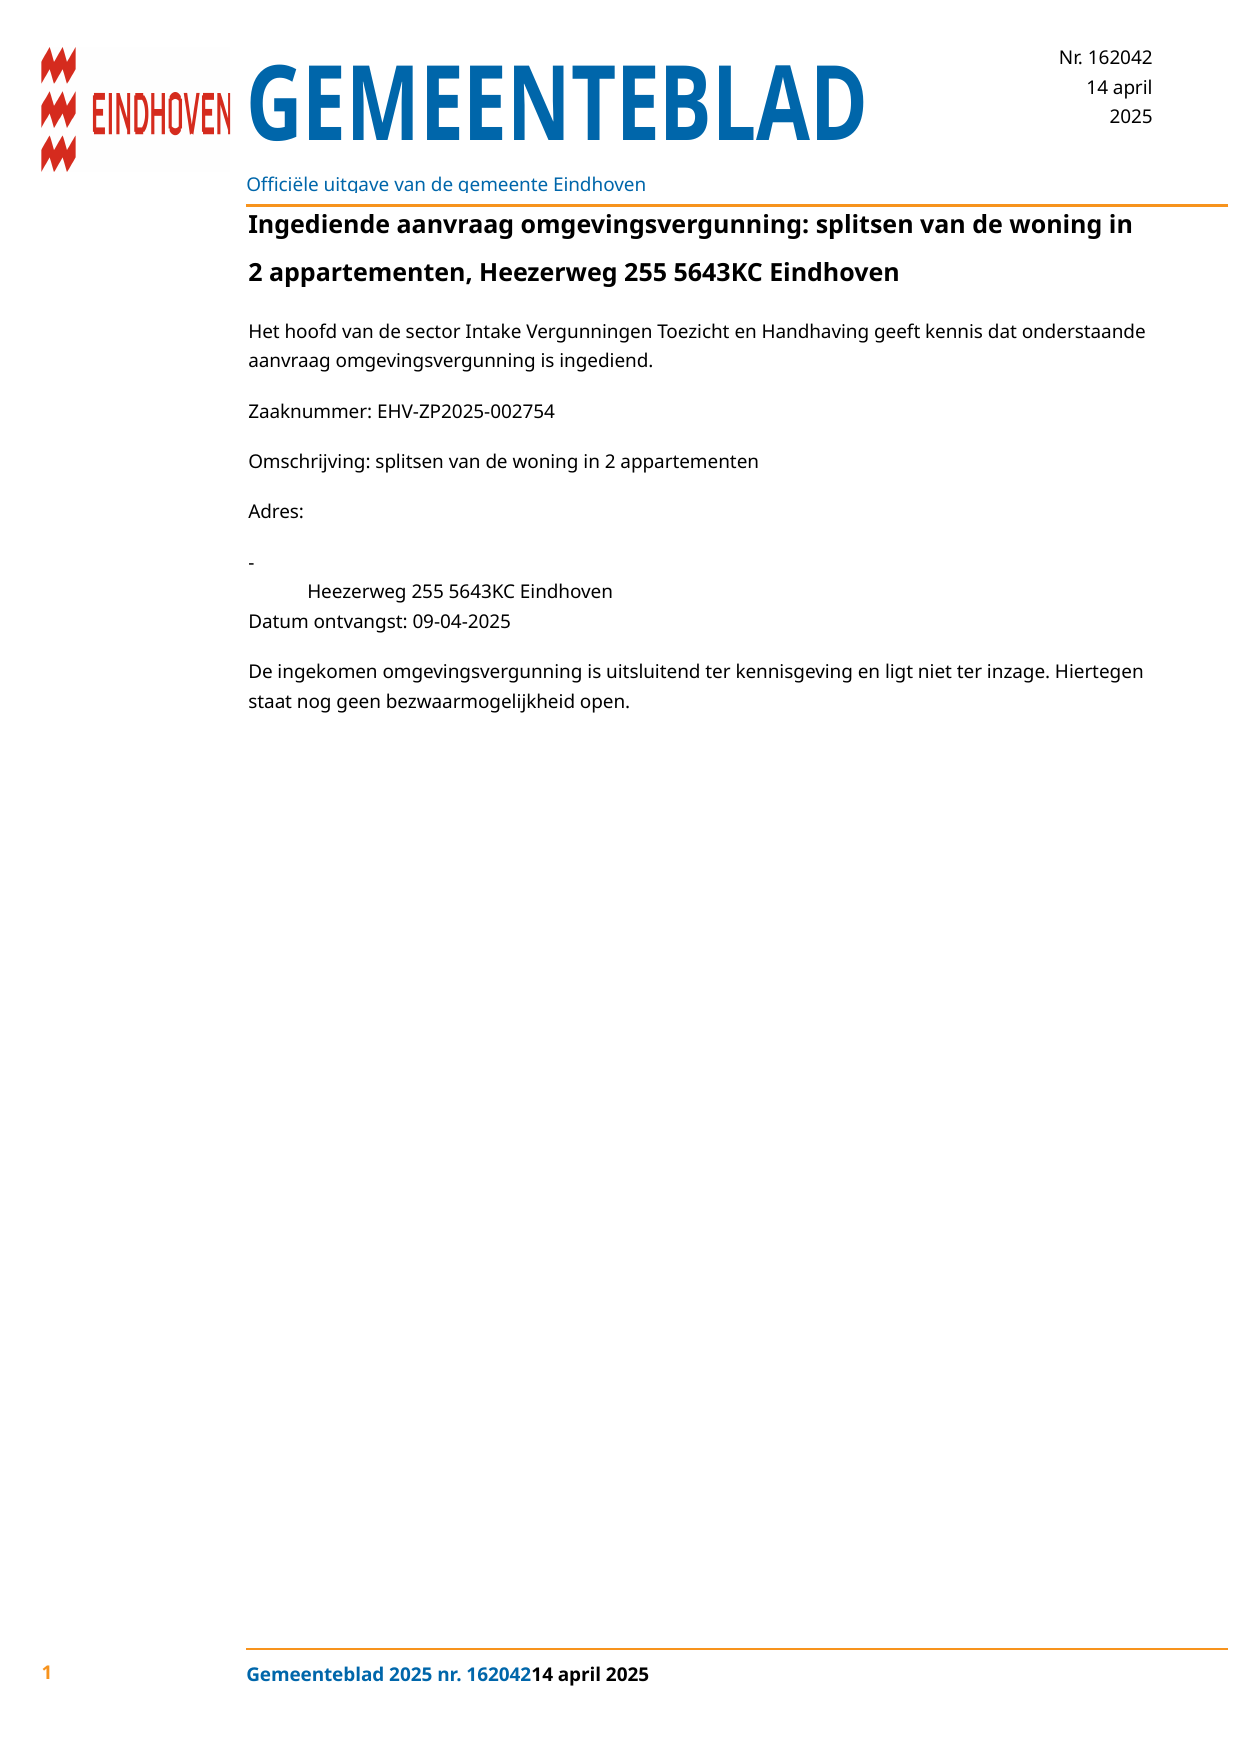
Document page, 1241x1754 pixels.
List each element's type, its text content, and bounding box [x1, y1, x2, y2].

text Adres: [248, 499, 1152, 524]
text Omschrijving: splitsen van de woning in 2 appartementen [248, 448, 1152, 474]
list Heezerweg 255 5643KC Eindhoven [248, 579, 1152, 604]
picture [41, 47, 231, 172]
text Datum ontvangst: 09-04-2025 [248, 608, 1152, 634]
text Ingediende aanvraag omgevingsvergunning: splitsen van de woning in 2 appartementen, Heezerweg 255 5643KC Eindhoven [248, 207, 1152, 288]
text Zaaknummer: EHV-ZP2025-002754 [248, 398, 1152, 424]
text De ingekomen omgevingsvergunning is uitsluitend ter kennisgeving en ligt niet ter inzage. Hiertegen staat nog geen bezwaarmogelijkheid open. [248, 659, 1152, 714]
text Het hoofd van de sector Intake Vergunningen Toezicht en Handhaving geeft kennis dat onderstaande aanvraag omgevingsvergunning is ingediend. [248, 318, 1152, 373]
